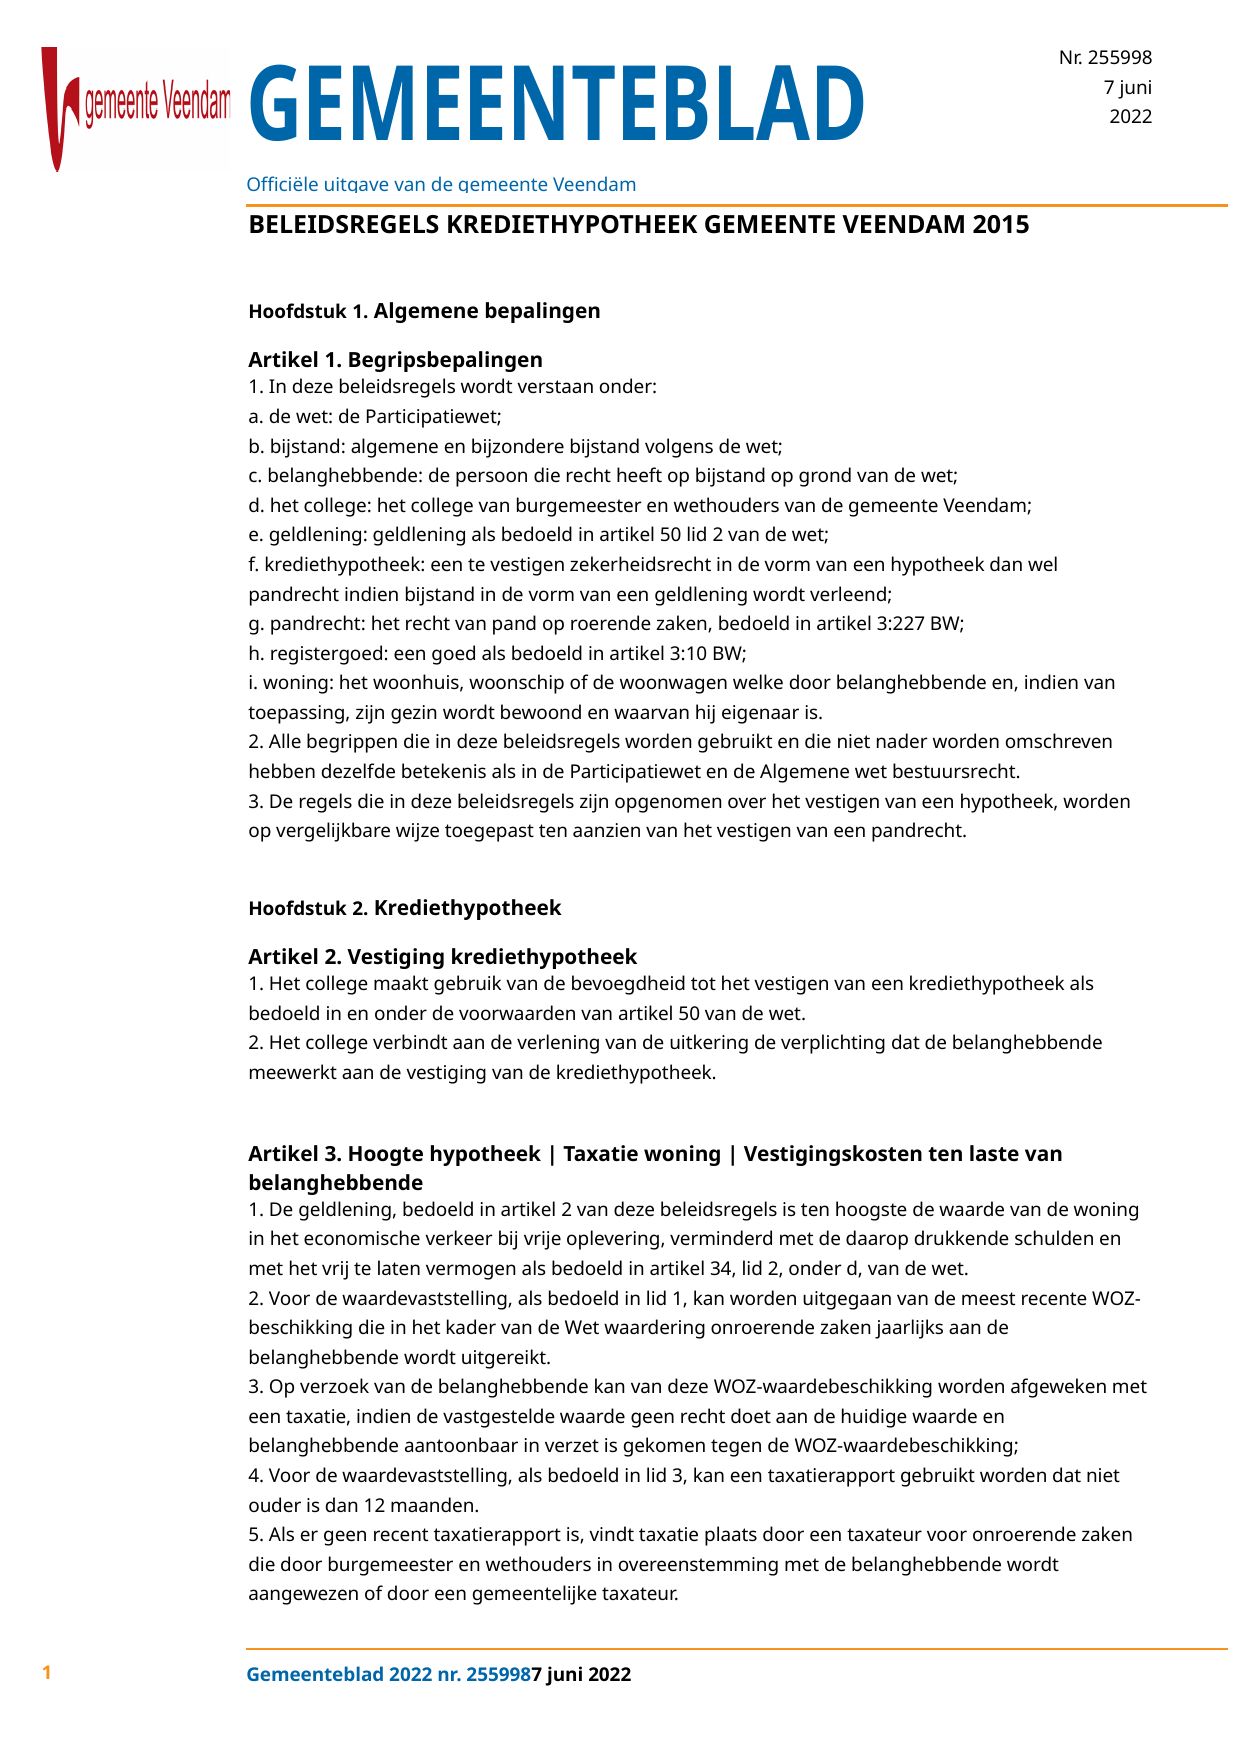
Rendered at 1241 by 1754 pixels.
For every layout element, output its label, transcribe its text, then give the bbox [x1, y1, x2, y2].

text Artikel 3. Hoogte hypotheek | Taxatie woning | Vestigingskosten ten laste van belanghebbende [248, 1139, 1152, 1196]
text 1. De geldlening, bedoeld in artikel 2 van deze beleidsregels is ten hoogste de waarde van de woning in het economische verkeer bij vrije oplevering, verminderd met de daarop drukkende schulden en met het vrij te laten vermogen als bedoeld in artikel 34, lid 2, onder d, van de wet. [248, 1196, 1152, 1281]
text Artikel 1. Begripsbepalingen [248, 345, 1152, 374]
text 1. In deze beleidsregels wordt verstaan onder: [248, 374, 1152, 399]
text Hoofdstuk 1. Algemene bepalingen [248, 296, 1152, 324]
text 3. De regels die in deze beleidsregels zijn opgenomen over het vestigen van een hypotheek, worden op vergelijkbare wijze toegepast ten aanzien van het vestigen van een pandrecht. [248, 788, 1152, 843]
text 2. Het college verbindt aan de verlening van de uitkering de verplichting dat de belanghebbende meewerkt aan de vestiging van de krediethypotheek. [248, 1029, 1152, 1085]
text h. registergoed: een goed als bedoeld in artikel 3:10 BW; [248, 640, 1152, 666]
text 1. Het college maakt gebruik van de bevoegdheid tot het vestigen van een krediethypotheek als bedoeld in en onder de voorwaarden van artikel 50 van de wet. [248, 970, 1152, 1026]
text c. belanghebbende: de persoon die recht heeft op bijstand op grond van de wet; [248, 462, 1152, 488]
text b. bijstand: algemene en bijzondere bijstand volgens de wet; [248, 433, 1152, 459]
text 2. Alle begrippen die in deze beleidsregels worden gebruikt en die niet nader worden omschreven hebben dezelfde betekenis als in de Participatiewet en de Algemene wet bestuursrecht. [248, 729, 1152, 784]
text 3. Op verzoek van de belanghebbende kan van deze WOZ-waardebeschikking worden afgeweken met een taxatie, indien de vastgestelde waarde geen recht doet aan de huidige waarde en belanghebbende aantoonbaar in verzet is gekomen tegen de WOZ-waardebeschikking; [248, 1373, 1152, 1458]
text 5. Als er geen recent taxatierapport is, vindt taxatie plaats door een taxateur voor onroerende zaken die door burgemeester en wethouders in overeenstemming met de belanghebbende wordt aangewezen of door een gemeentelijke taxateur. [248, 1521, 1152, 1606]
text BELEIDSREGELS KREDIETHYPOTHEEK GEMEENTE VEENDAM 2015 [248, 207, 1152, 241]
text a. de wet: de Participatiewet; [248, 403, 1152, 429]
text d. het college: het college van burgemeester en wethouders van de gemeente Veendam; [248, 492, 1152, 518]
picture [41, 47, 231, 172]
text Hoofdstuk 2. Krediethypotheek [248, 893, 1152, 921]
text i. woning: het woonhuis, woonschip of de woonwagen welke door belanghebbende en, indien van toepassing, zijn gezin wordt bewoond en waarvan hij eigenaar is. [248, 669, 1152, 725]
text 4. Voor de waardevaststelling, als bedoeld in lid 3, kan een taxatierapport gebruikt worden dat niet ouder is dan 12 maanden. [248, 1462, 1152, 1518]
text g. pandrecht: het recht van pand op roerende zaken, bedoeld in artikel 3:227 BW; [248, 610, 1152, 636]
text e. geldlening: geldlening als bedoeld in artikel 50 lid 2 van de wet; [248, 522, 1152, 547]
text Artikel 2. Vestiging krediethypotheek [248, 942, 1152, 970]
text f. krediethypotheek: een te vestigen zekerheidsrecht in de vorm van een hypotheek dan wel pandrecht indien bijstand in de vorm van een geldlening wordt verleend; [248, 551, 1152, 607]
text 2. Voor de waardevaststelling, als bedoeld in lid 1, kan worden uitgegaan van de meest recente WOZ-beschikking die in het kader van de Wet waardering onroerende zaken jaarlijks aan de belanghebbende wordt uitgereikt. [248, 1285, 1152, 1370]
